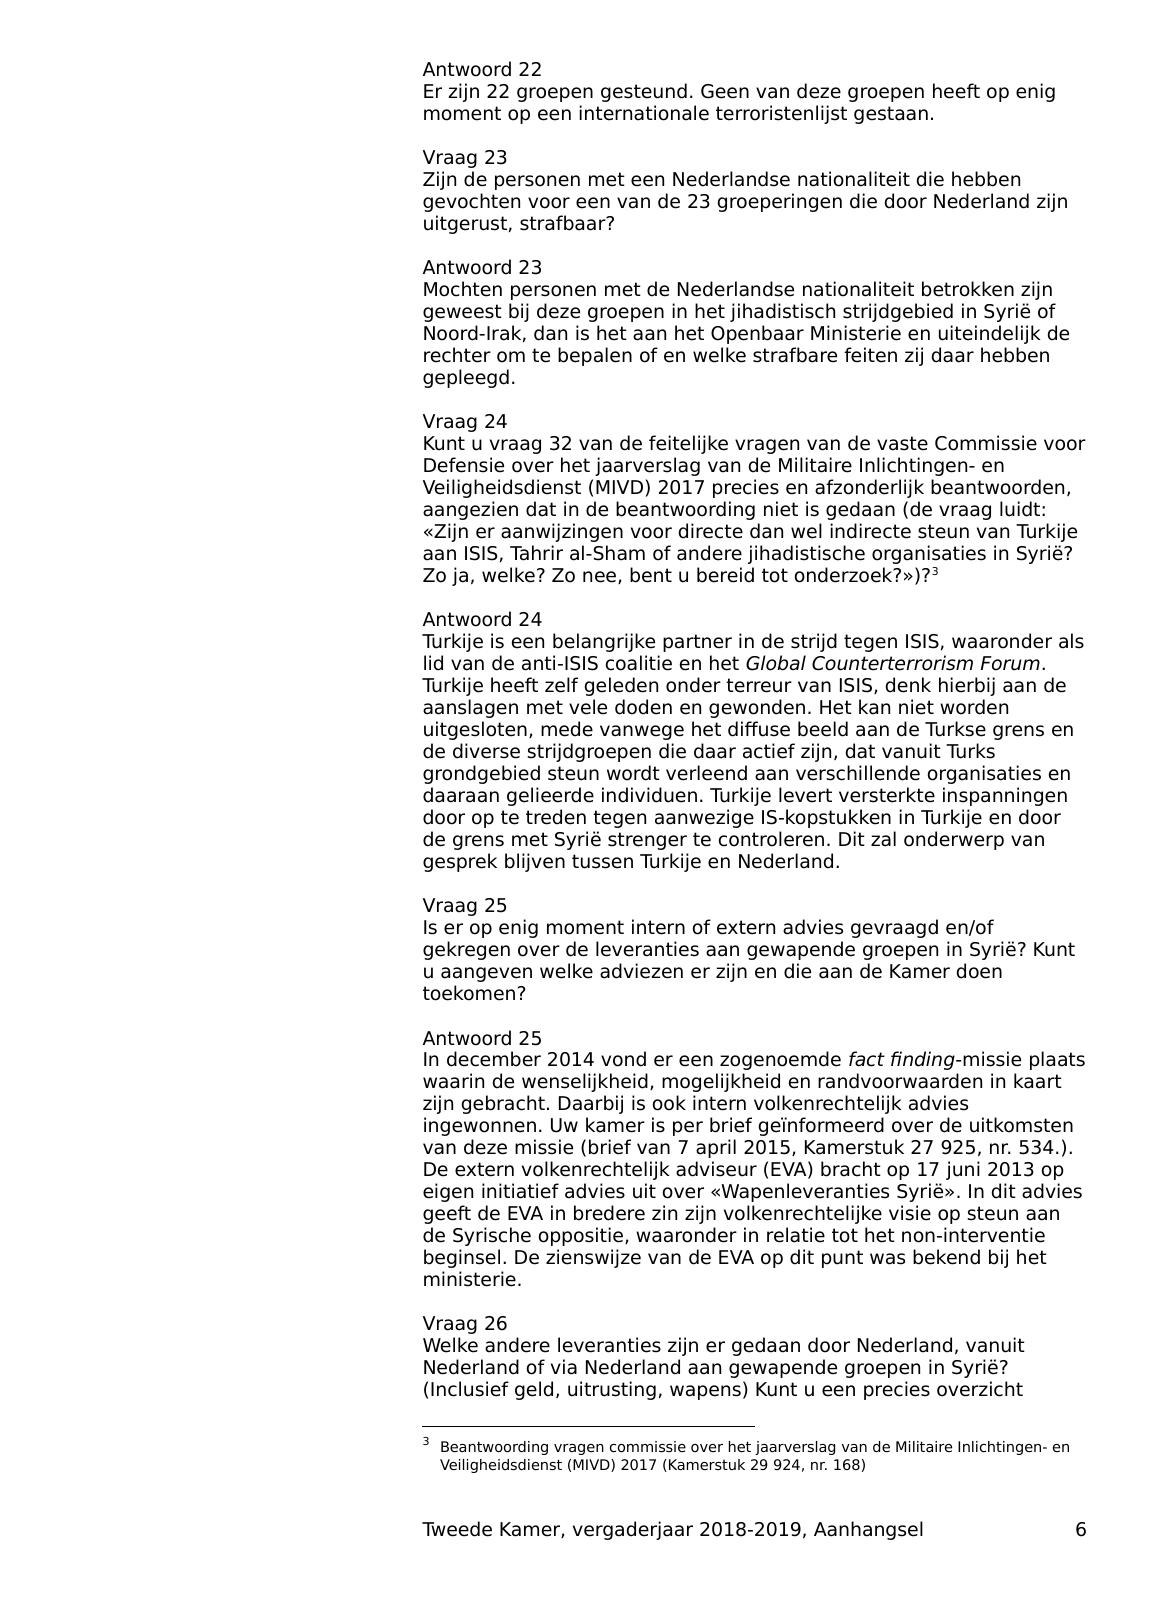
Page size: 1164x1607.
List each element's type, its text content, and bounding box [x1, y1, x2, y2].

text Turkije is een belangrijke partner in de strijd tegen ISIS, waaronder als lid van de anti-ISIS coalitie en het Global Counterterrorism Forum. Turkije heeft zelf geleden onder terreur van ISIS, denk hierbij aan de aanslagen met vele doden en gewonden. Het kan niet worden uitgesloten, mede vanwege het diffuse beeld aan de Turkse grens en de diverse strijdgroepen die daar actief zijn, dat vanuit Turks grondgebied steun wordt verleend aan verschillende organisaties en daaraan gelieerde individuen. Turkije levert versterkte inspanningen door op te treden tegen aanwezige IS-kopstukken in Turkije en door de grens met Syrië strenger te controleren. Dit zal onderwerp van gesprek blijven tussen Turkije en Nederland. [422, 631, 1087, 873]
text Antwoord 25 [422, 1027, 1087, 1049]
text Antwoord 22 [422, 59, 1087, 81]
text Kunt u vraag 32 van de feitelijke vragen van de vaste Commissie voor Defensie over het jaarverslag van de Militaire Inlichtingen- en Veiligheidsdienst (MIVD) 2017 precies en afzonderlijk beantwoorden, aangezien dat in de beantwoording niet is gedaan (de vraag luidt: «Zijn er aanwijzingen voor directe dan wel indirecte steun van Turkije aan ISIS, Tahrir al-Sham of andere jihadistische organisaties in Syrië? Zo ja, welke? Zo nee, bent u bereid tot onderzoek?»)? [422, 433, 1087, 587]
text Vraag 24 [422, 411, 1087, 433]
text Is er op enig moment intern of extern advies gevraagd en/of gekregen over de leveranties aan gewapende groepen in Syrië? Kunt u aangeven welke adviezen er zijn en die aan de Kamer doen toekomen? [422, 917, 1087, 1005]
text Vraag 23 [422, 147, 1087, 169]
text Welke andere leveranties zijn er gedaan door Nederland, vanuit Nederland of via Nederland aan gewapende groepen in Syrië? (Inclusief geld, uitrusting, wapens) Kunt u een precies overzicht [422, 1335, 1087, 1401]
text Vraag 25 [422, 895, 1087, 917]
text Beantwoording vragen commissie over het jaarverslag van de Militaire Inlichtingen- en Veiligheidsdienst (MIVD) 2017 (Kamerstuk 29 924, nr. 168) [422, 1435, 1087, 1474]
text Mochten personen met de Nederlandse nationaliteit betrokken zijn geweest bij deze groepen in het jihadistisch strijdgebied in Syrië of Noord-Irak, dan is het aan het Openbaar Ministerie en uiteindelijk de rechter om te bepalen of en welke strafbare feiten zij daar hebben gepleegd. [422, 279, 1087, 389]
text In december 2014 vond er een zogenoemde fact finding-missie plaats waarin de wenselijkheid, mogelijkheid en randvoorwaarden in kaart zijn gebracht. Daarbij is ook intern volkenrechtelijk advies ingewonnen. Uw kamer is per brief geïnformeerd over de uitkomsten van deze missie (brief van 7 april 2015, Kamerstuk 27 925, nr. 534.). De extern volkenrechtelijk adviseur (EVA) bracht op 17 juni 2013 op eigen initiatief advies uit over «Wapenleveranties Syrië». In dit advies geeft de EVA in bredere zin zijn volkenrechtelijke visie op steun aan de Syrische oppositie, waaronder in relatie tot het non-interventie beginsel. De zienswijze van de EVA op dit punt was bekend bij het ministerie. [422, 1049, 1087, 1291]
text Antwoord 24 [422, 609, 1087, 631]
text Zijn de personen met een Nederlandse nationaliteit die hebben gevochten voor een van de 23 groeperingen die door Nederland zijn uitgerust, strafbaar? [422, 169, 1087, 235]
text Er zijn 22 groepen gesteund. Geen van deze groepen heeft op enig moment op een internationale terroristenlijst gestaan. [422, 81, 1087, 125]
text Antwoord 23 [422, 257, 1087, 279]
text Vraag 26 [422, 1313, 1087, 1335]
